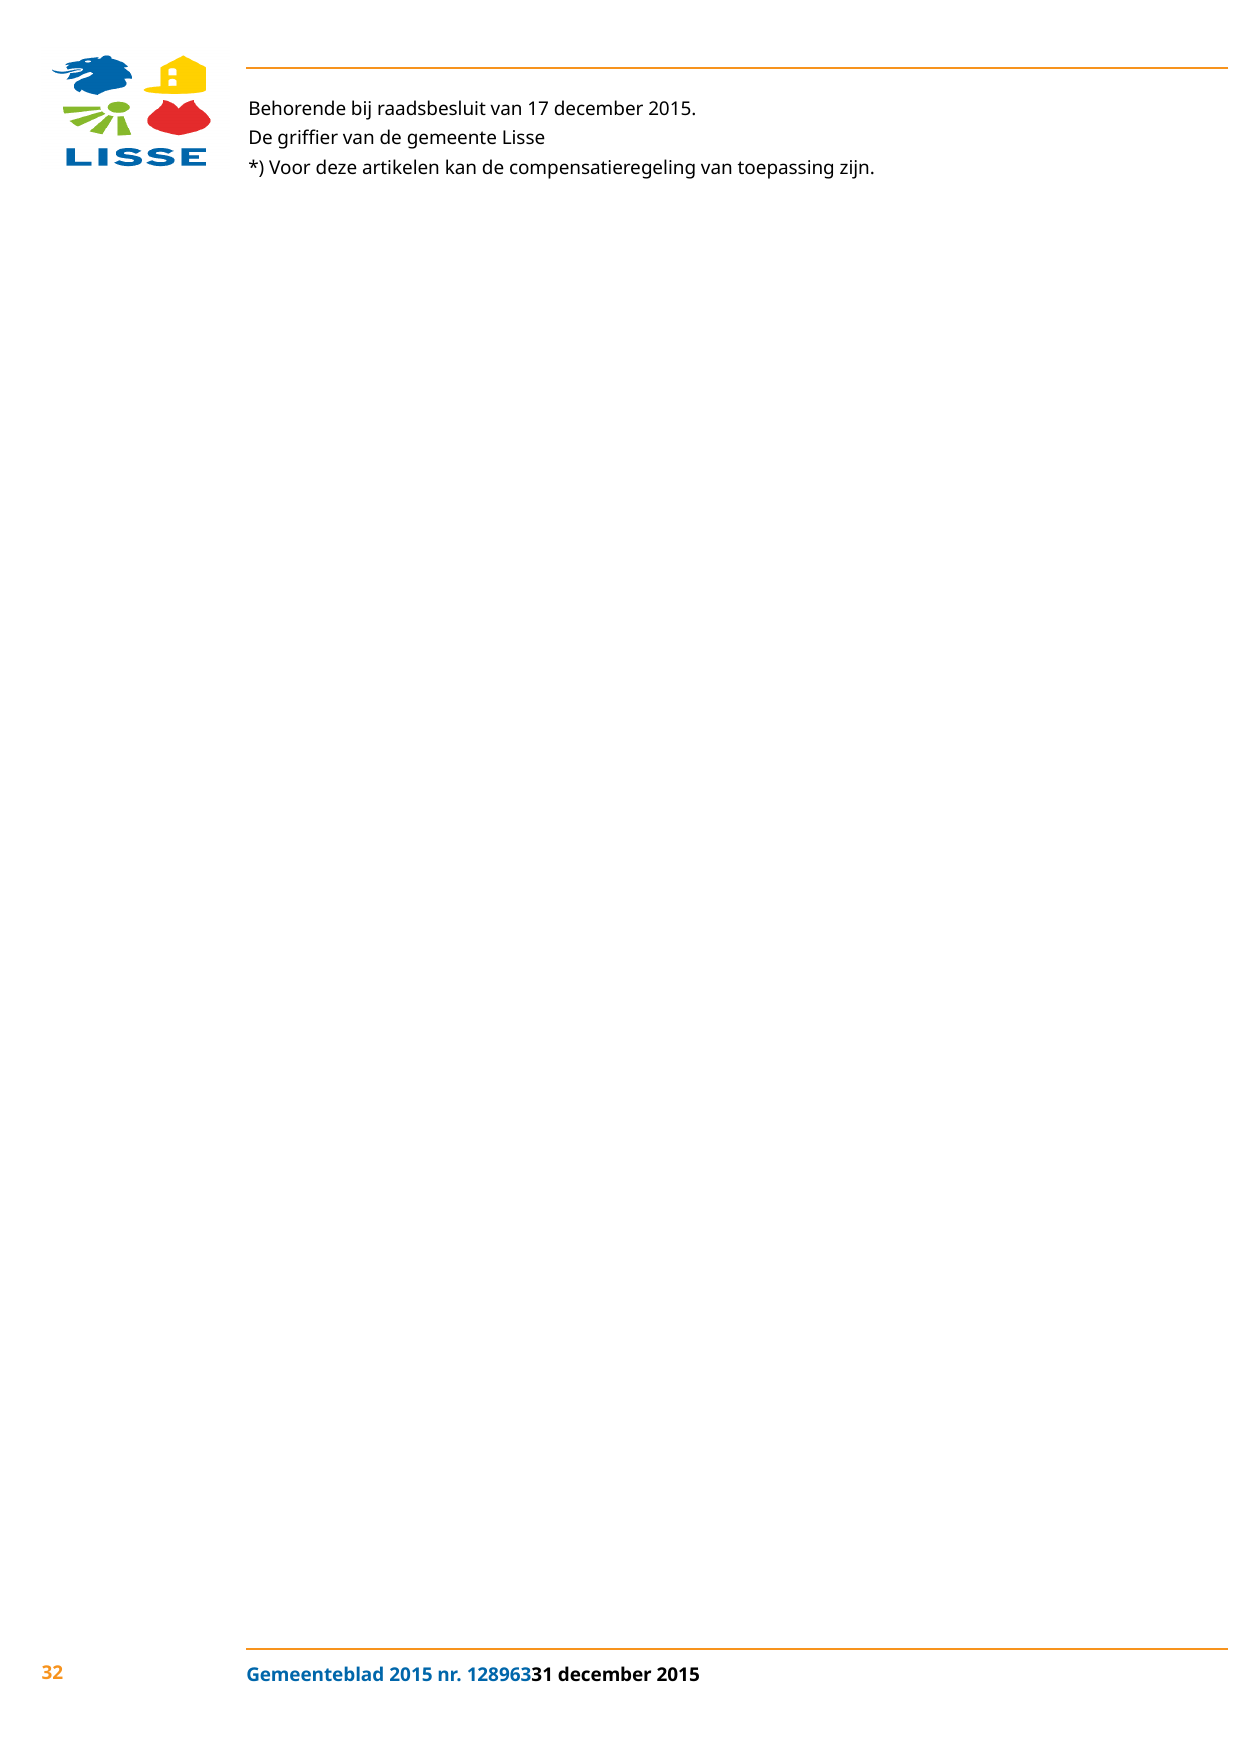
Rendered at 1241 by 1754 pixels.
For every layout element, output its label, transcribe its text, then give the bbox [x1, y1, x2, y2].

text De griffier van de gemeente Lisse [248, 124, 1152, 150]
text Behorende bij raadsbesluit van 17 december 2015. [248, 95, 1152, 121]
text *) Voor deze artikelen kan de compensatieregeling van toepassing zijn. [248, 154, 1152, 180]
picture [41, 47, 231, 172]
